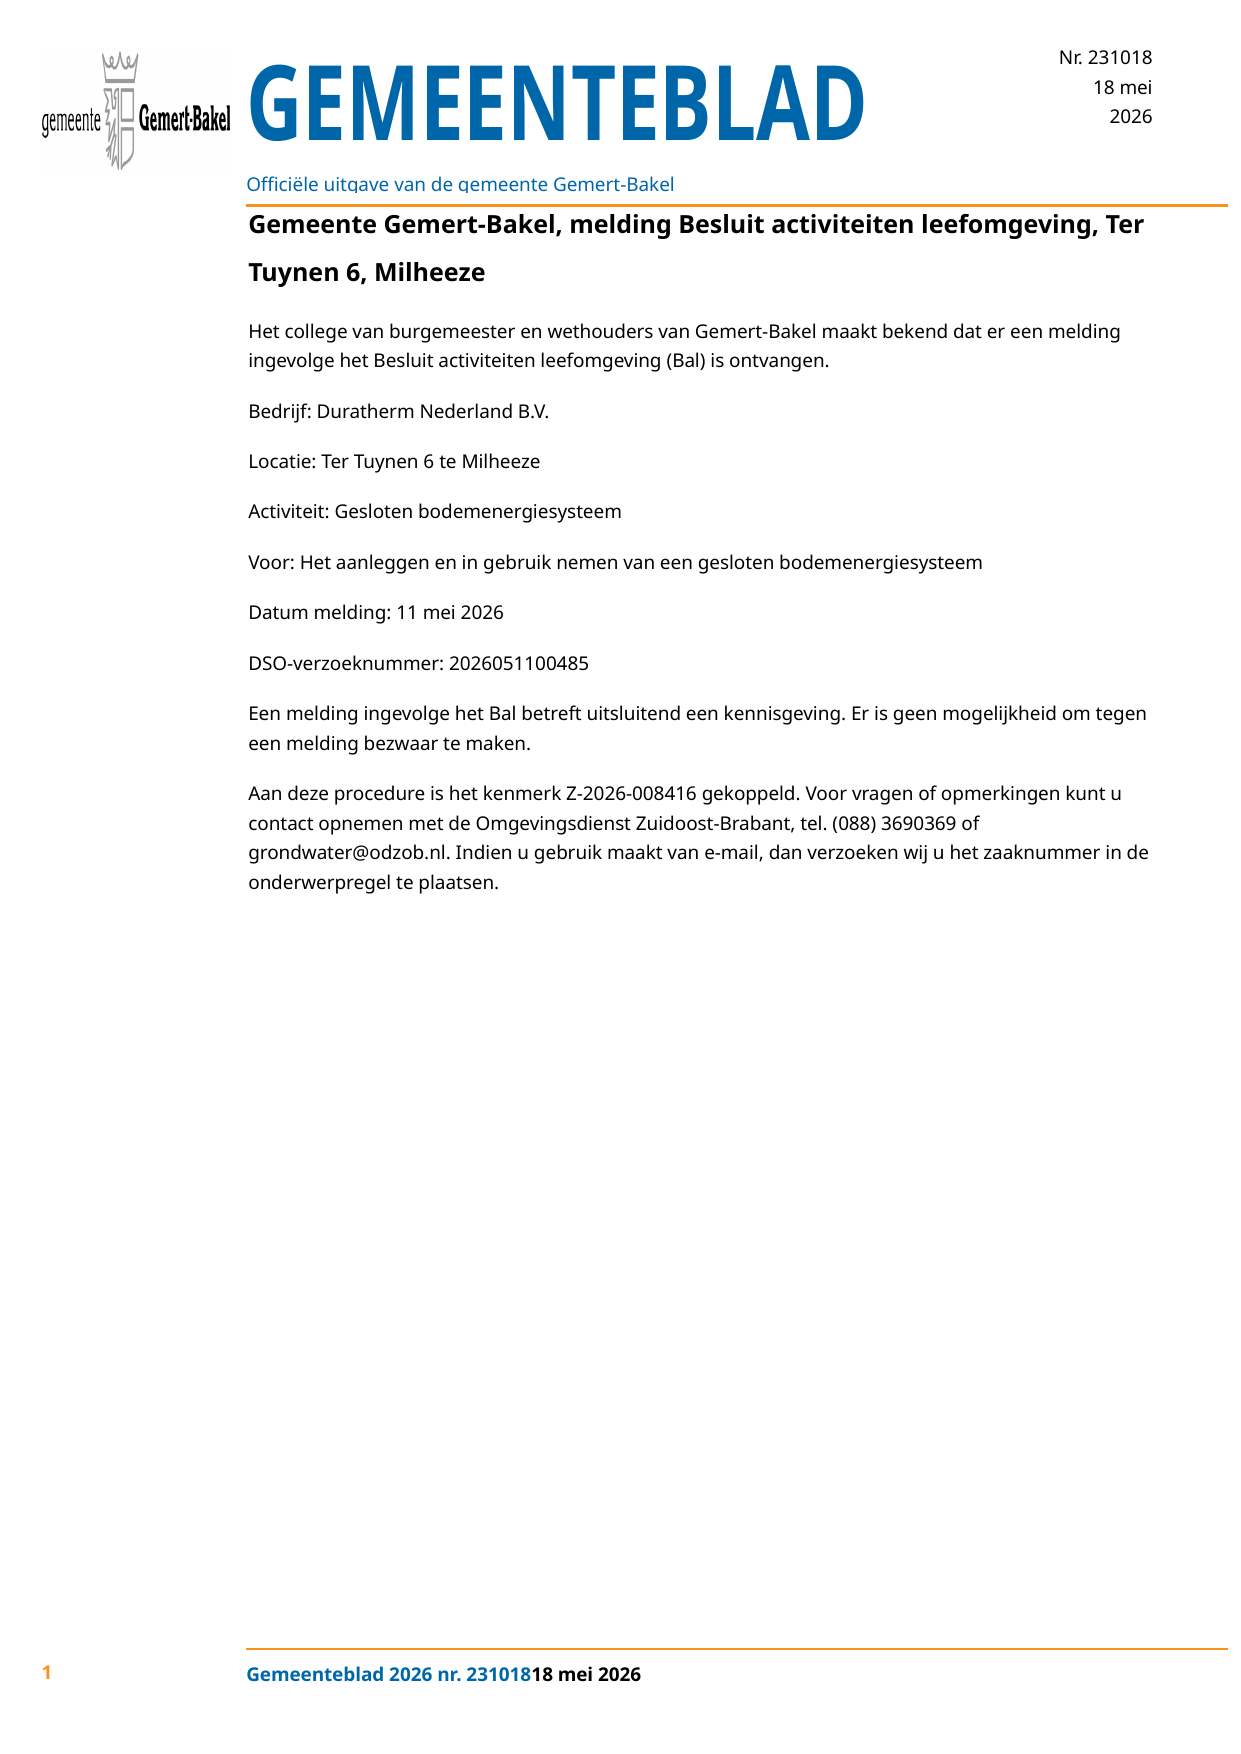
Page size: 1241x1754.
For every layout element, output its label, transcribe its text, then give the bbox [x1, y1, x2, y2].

text Activiteit: Gesloten bodemenergiesysteem [248, 499, 1152, 524]
text Bedrijf: Duratherm Nederland B.V. [248, 398, 1152, 424]
text Een melding ingevolge het Bal betreft uitsluitend een kennisgeving. Er is geen mogelijkheid om tegen een melding bezwaar te maken. [248, 700, 1152, 756]
text Gemeente Gemert-Bakel, melding Besluit activiteiten leefomgeving, Ter Tuynen 6, Milheeze [248, 207, 1152, 288]
text Datum melding: 11 mei 2026 [248, 599, 1152, 625]
text Locatie: Ter Tuynen 6 te Milheeze [248, 448, 1152, 474]
text Aan deze procedure is het kenmerk Z-2026-008416 gekoppeld. Voor vragen of opmerkingen kunt u contact opnemen met de Omgevingsdienst Zuidoost-Brabant, tel. (088) 3690369 of grondwater@odzob.nl. Indien u gebruik maakt van e-mail, dan verzoeken wij u het zaaknummer in de onderwerpregel te plaatsen. [248, 780, 1152, 895]
text Voor: Het aanleggen en in gebruik nemen van een gesloten bodemenergiesysteem [248, 549, 1152, 575]
picture [41, 47, 231, 172]
text Het college van burgemeester en wethouders van Gemert-Bakel maakt bekend dat er een melding ingevolge het Besluit activiteiten leefomgeving (Bal) is ontvangen. [248, 318, 1152, 373]
text DSO-verzoeknummer: 2026051100485 [248, 650, 1152, 676]
